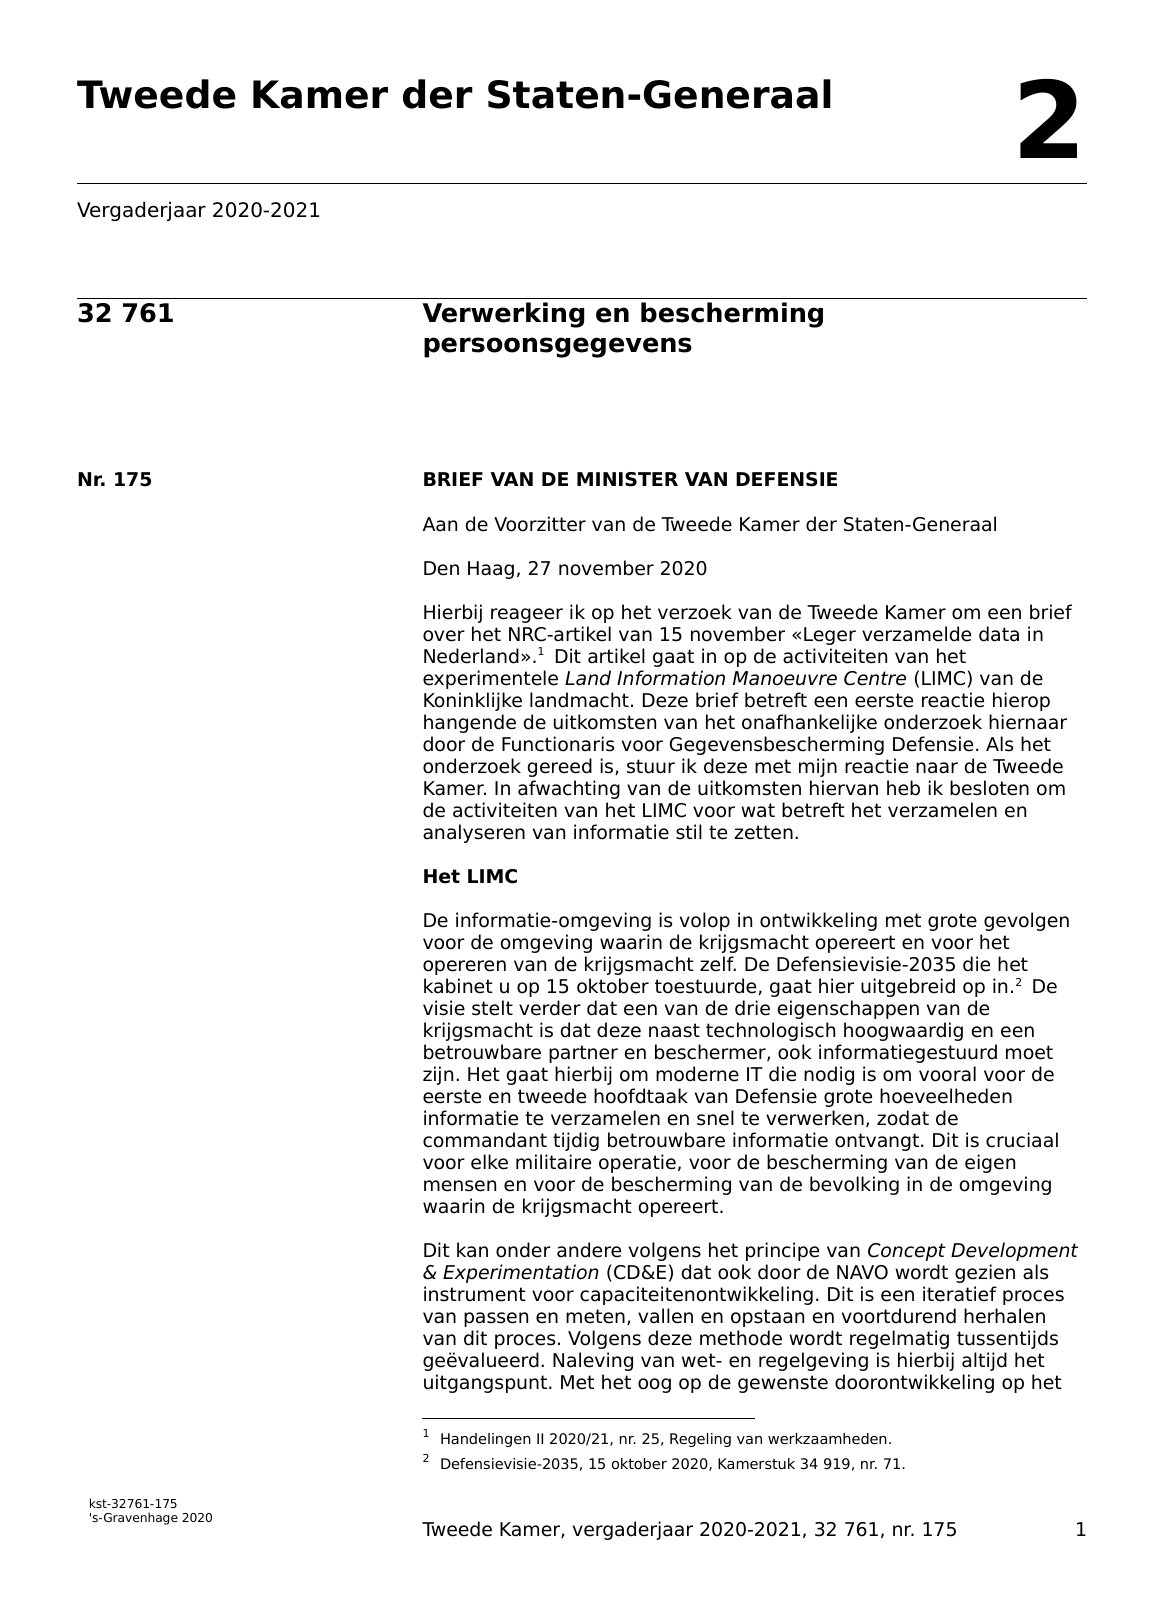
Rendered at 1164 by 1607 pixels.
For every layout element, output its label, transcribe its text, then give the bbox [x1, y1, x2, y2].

text 's-Gravenhage 2020 [88, 1511, 323, 1525]
text Defensievisie-2035, 15 oktober 2020, Kamerstuk 34 919, nr. 71. [422, 1452, 1087, 1474]
table_header 2 [886, 59, 1087, 183]
text Dit kan onder andere volgens het principe van Concept Development & Experimentation (CD&E) dat ook door de NAVO wordt gezien als instrument voor capaciteitenontwikkeling. Dit is een iteratief proces van passen en meten, vallen en opstaan en voortdurend herhalen van dit proces. Volgens deze methode wordt regelmatig tussentijds geëvalueerd. Naleving van wet- en regelgeving is hierbij altijd het uitgangspunt. Met het oog op de gewenste doorontwikkeling op het [422, 1240, 1087, 1394]
text Aan de Voorzitter van de Tweede Kamer der Staten-Generaal [422, 513, 1087, 536]
table_cell Vergaderjaar 2020-2021 [77, 184, 1087, 298]
text De informatie-omgeving is volop in ontwikkeling met grote gevolgen voor de omgeving waarin de krijgsmacht opereert en voor het opereren van de krijgsmacht zelf. De Defensievisie-2035 die het kabinet u op 15 oktober toestuurde, gaat hier uitgebreid op in. De visie stelt verder dat een van de drie eigenschappen van de krijgsmacht is dat deze naast technologisch hoogwaardig en een betrouwbare partner en beschermer, ook informatiegestuurd moet zijn. Het gaat hierbij om moderne IT die nodig is om vooral voor de eerste en tweede hoofdtaak van Defensie grote hoeveelheden informatie te verzamelen en snel te verwerken, zodat de commandant tijdig betrouwbare informatie ontvangt. Dit is cruciaal voor elke militaire operatie, voor de bescherming van de eigen mensen en voor de bescherming van de bevolking in de omgeving waarin de krijgsmacht opereert. [422, 910, 1087, 1218]
subtitle Het LIMC [422, 866, 1087, 888]
subtitle Nr. 175 BRIEF VAN DE MINISTER VAN DEFENSIE [77, 469, 1087, 491]
text Den Haag, 27 november 2020 [422, 558, 1087, 580]
text Handelingen II 2020/21, nr. 25, Regeling van werkzaamheden. [422, 1427, 1087, 1449]
text Hierbij reageer ik op het verzoek van de Tweede Kamer om een brief over het NRC-artikel van 15 november «Leger verzamelde data in Nederland». Dit artikel gaat in op de activiteiten van het experimentele Land Information Manoeuvre Centre (LIMC) van de Koninklijke landmacht. Deze brief betreft een eerste reactie hierop hangende de uitkomsten van het onafhankelijke onderzoek hiernaar door de Functionaris voor Gegevensbescherming Defensie. Als het onderzoek gereed is, stuur ik deze met mijn reactie naar de Tweede Kamer. In afwachting van de uitkomsten hiervan heb ik besloten om de activiteiten van het LIMC voor wat betreft het verzamelen en analyseren van informatie stil te zetten. [422, 602, 1087, 844]
text kst-32761-175 [88, 1497, 323, 1511]
subtitle 32 761 Verwerking en bescherming persoonsgegevens [77, 299, 1087, 358]
table_header Tweede Kamer der Staten-Generaal [77, 59, 886, 183]
